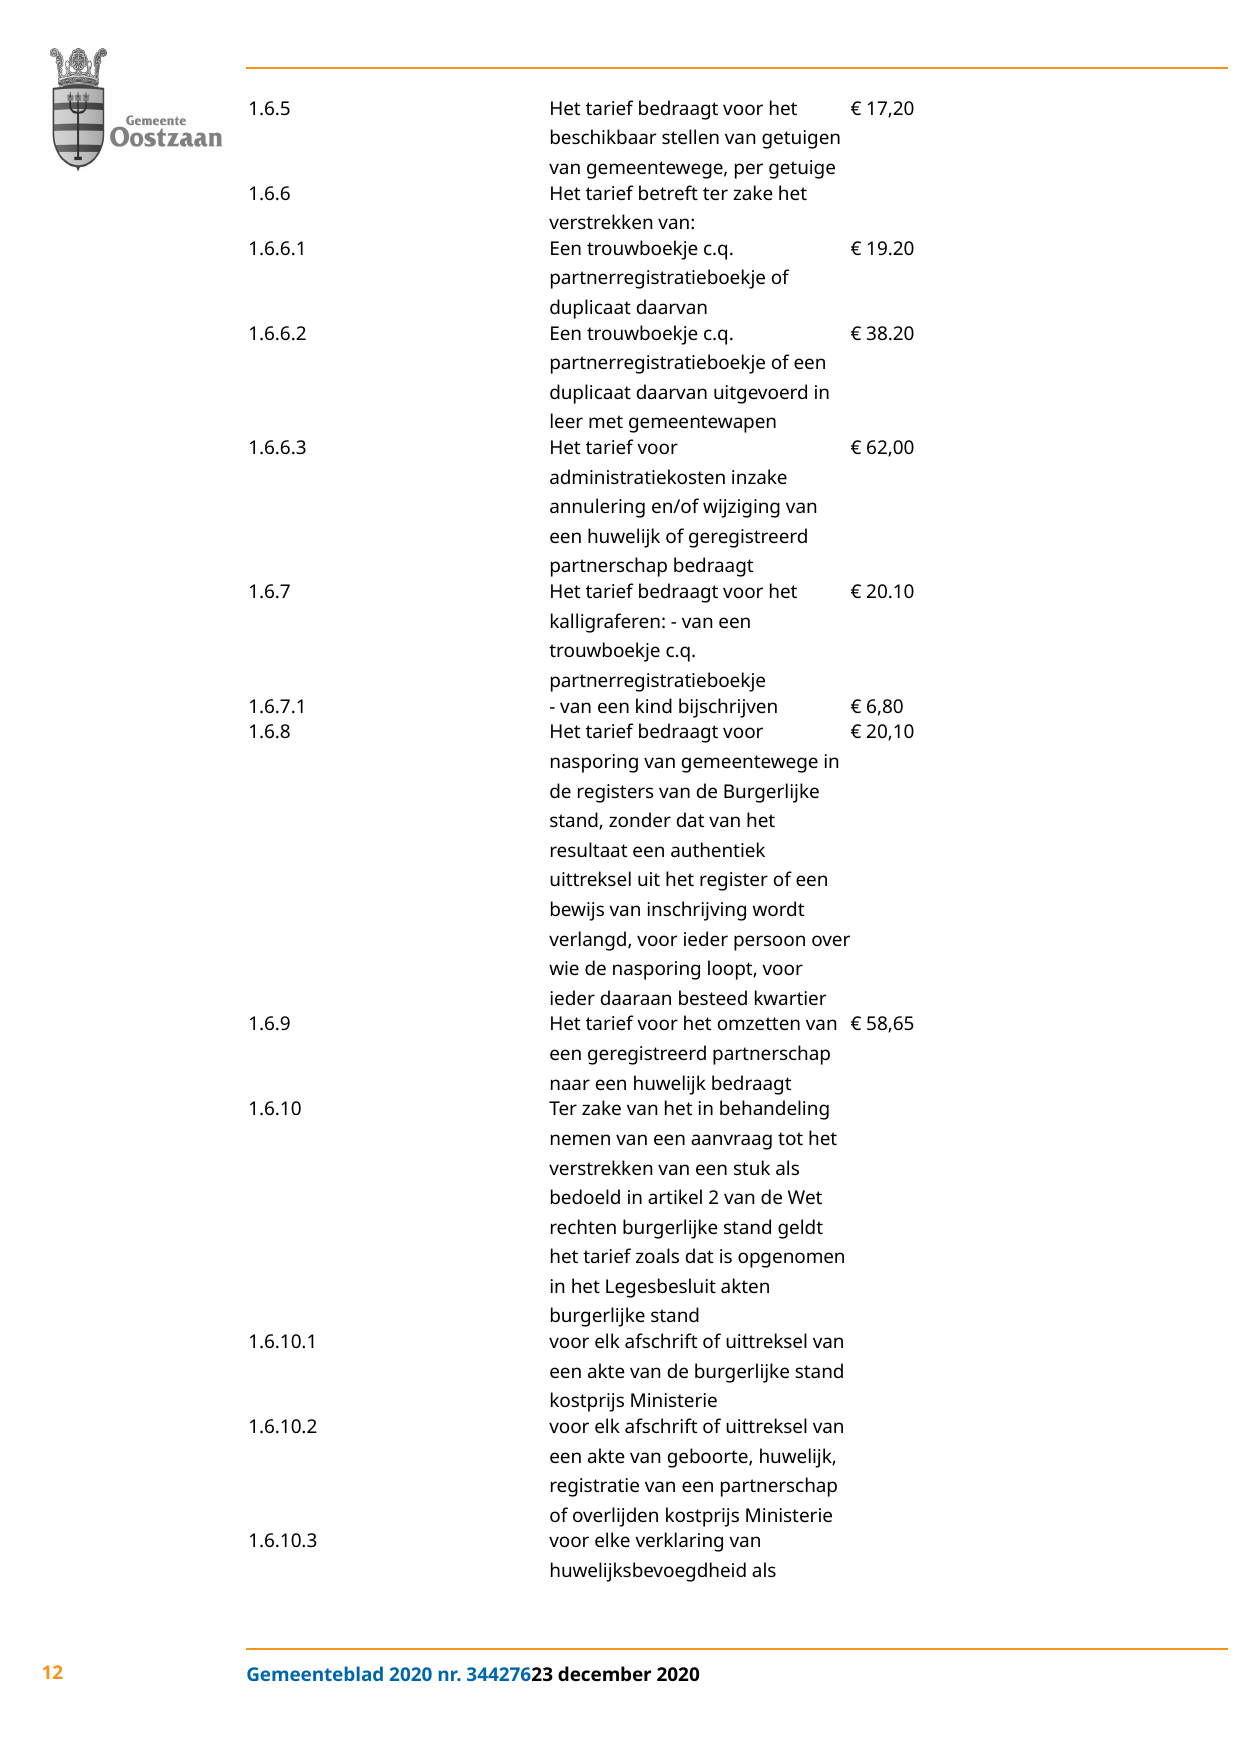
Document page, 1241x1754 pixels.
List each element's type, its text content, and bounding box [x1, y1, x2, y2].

table_cell [850, 1096, 1152, 1328]
table_cell 1.6.10.3 [248, 1528, 549, 1583]
table_cell Het tarief voor administratiekosten inzake annulering en/of wijziging van een huwelijk of geregistreerd partnerschap bedraagt [549, 434, 850, 578]
table_cell 1.6.7 [248, 579, 549, 693]
table_cell € 38.20 [850, 320, 1152, 434]
table_cell voor elk afschrift of uittreksel van een akte van de burgerlijke stand kostprijs Ministerie [549, 1328, 850, 1413]
table_cell Het tarief betreft ter zake het verstrekken van: [549, 180, 850, 235]
table_cell voor elk afschrift of uittreksel van een akte van geboorte, huwelijk, registratie van een partnerschap of overlijden kostprijs Ministerie [549, 1413, 850, 1528]
table_cell € 62,00 [850, 434, 1152, 578]
table_cell 1.6.8 [248, 719, 549, 1011]
table_cell 1.6.6.3 [248, 434, 549, 578]
table_cell 1.6.6.1 [248, 235, 549, 320]
table_cell € 58,65 [850, 1011, 1152, 1096]
table_cell - van een kind bijschrijven [549, 693, 850, 719]
table_cell Het tarief bedraagt voor het beschikbaar stellen van getuigen van gemeentewege, per getuige [549, 95, 850, 180]
table_cell Het tarief voor het omzetten van een geregistreerd partnerschap naar een huwelijk bedraagt [549, 1011, 850, 1096]
table_cell Het tarief bedraagt voor het kalligraferen: - van een trouwboekje c.q. partnerregistratieboekje [549, 579, 850, 693]
table_cell Het tarief bedraagt voor nasporing van gemeentewege in de registers van de Burgerlijke stand, zonder dat van het resultaat een authentiek uittreksel uit het register of een bewijs van inschrijving wordt verlangd, voor ieder persoon over wie de nasporing loopt, voor ieder daaraan besteed kwartier [549, 719, 850, 1011]
table_cell 1.6.10.1 [248, 1328, 549, 1413]
table_cell € 6,80 [850, 693, 1152, 719]
table_cell 1.6.7.1 [248, 693, 549, 719]
table_cell [850, 180, 1152, 235]
table_cell [850, 1328, 1152, 1413]
table_cell Een trouwboekje c.q. partnerregistratieboekje of duplicaat daarvan [549, 235, 850, 320]
picture [41, 47, 231, 172]
table_cell € 20,10 [850, 719, 1152, 1011]
table_cell 1.6.10.2 [248, 1413, 549, 1528]
table_cell [850, 1528, 1152, 1583]
table_cell € 17,20 [850, 95, 1152, 180]
table_cell 1.6.6.2 [248, 320, 549, 434]
table_cell [850, 1413, 1152, 1528]
table_cell € 20.10 [850, 579, 1152, 693]
table_cell 1.6.10 [248, 1096, 549, 1328]
table_cell 1.6.9 [248, 1011, 549, 1096]
table_cell voor elke verklaring van huwelijksbevoegdheid als [549, 1528, 850, 1583]
table_cell 1.6.6 [248, 180, 549, 235]
table_cell Ter zake van het in behandeling nemen van een aanvraag tot het verstrekken van een stuk als bedoeld in artikel 2 van de Wet rechten burgerlijke stand geldt het tarief zoals dat is opgenomen in het Legesbesluit akten burgerlijke stand [549, 1096, 850, 1328]
table_cell 1.6.5 [248, 95, 549, 180]
table_cell € 19.20 [850, 235, 1152, 320]
table_cell Een trouwboekje c.q. partnerregistratieboekje of een duplicaat daarvan uitgevoerd in leer met gemeentewapen [549, 320, 850, 434]
